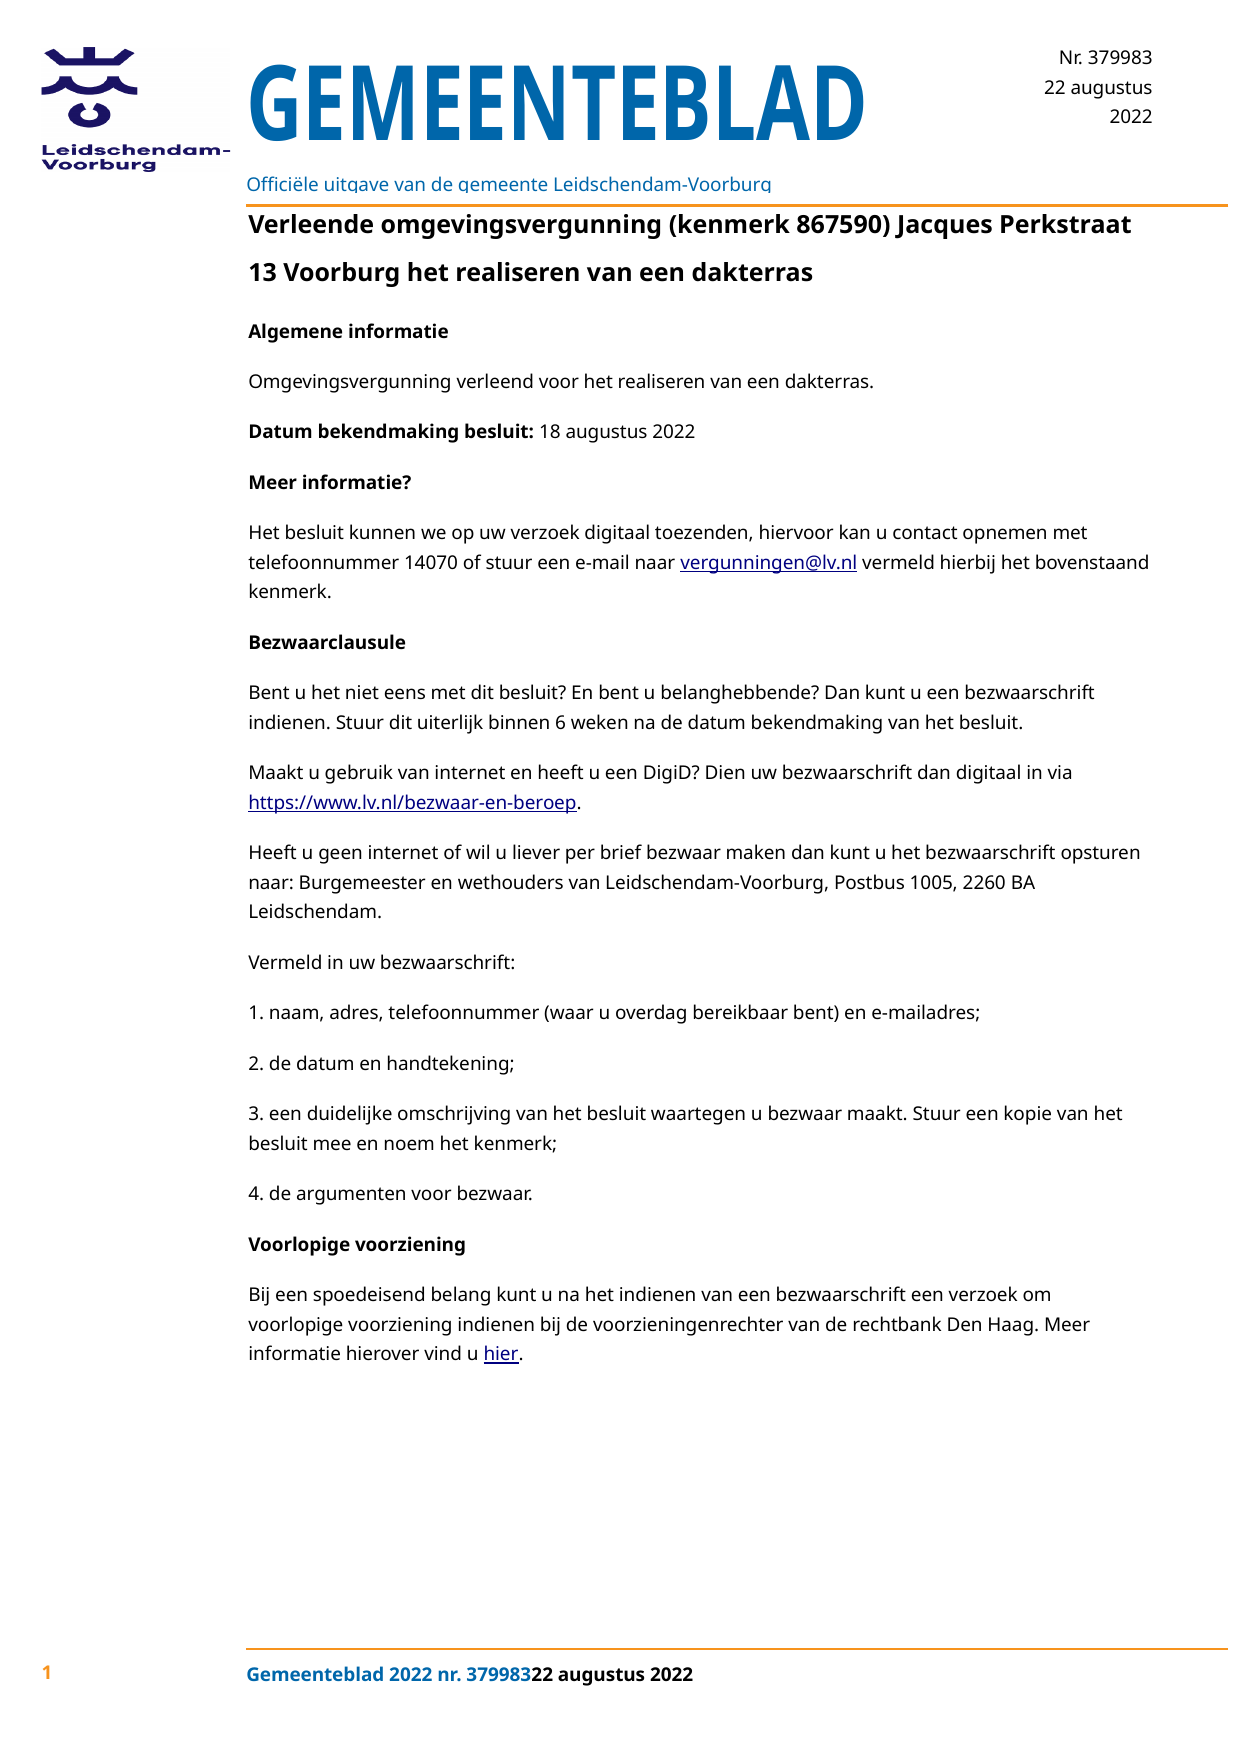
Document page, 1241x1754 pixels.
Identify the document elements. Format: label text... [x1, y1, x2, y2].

text Meer informatie? [248, 469, 1152, 495]
text Vermeld in uw bezwaarschrift: [248, 949, 1152, 975]
text 2. de datum en handtekening; [248, 1050, 1152, 1076]
text 4. de argumenten voor bezwaar. [248, 1180, 1152, 1206]
text Datum bekendmaking besluit: 18 augustus 2022 [248, 419, 1152, 444]
text Maakt u gebruik van internet en heeft u een DigiD? Dien uw bezwaarschrift dan digitaal in via https://www.lv.nl/bezwaar-en-beroep. [248, 759, 1152, 815]
picture [41, 47, 231, 172]
text Voorlopige voorziening [248, 1231, 1152, 1257]
text Het besluit kunnen we op uw verzoek digitaal toezenden, hiervoor kan u contact opnemen met telefoonnummer 14070 of stuur een e-mail naar vergunningen@lv.nl vermeld hierbij het bovenstaand kenmerk. [248, 519, 1152, 604]
text 1. naam, adres, telefoonnummer (waar u overdag bereikbaar bent) en e-mailadres; [248, 999, 1152, 1025]
text Bezwaarclausule [248, 629, 1152, 655]
text Algemene informatie [248, 318, 1152, 344]
text Omgevingsvergunning verleend voor het realiseren van een dakterras. [248, 368, 1152, 394]
text 3. een duidelijke omschrijving van het besluit waartegen u bezwaar maakt. Stuur een kopie van het besluit mee en noem het kenmerk; [248, 1100, 1152, 1156]
text Verleende omgevingsvergunning (kenmerk 867590) Jacques Perkstraat 13 Voorburg het realiseren van een dakterras [248, 207, 1152, 288]
text Heeft u geen internet of wil u liever per brief bezwaar maken dan kunt u het bezwaarschrift opsturen naar: Burgemeester en wethouders van Leidschendam-Voorburg, Postbus 1005, 2260 BA Leidschendam. [248, 839, 1152, 924]
text Bij een spoedeisend belang kunt u na het indienen van een bezwaarschrift een verzoek om voorlopige voorziening indienen bij de voorzieningenrechter van de rechtbank Den Haag. Meer informatie hierover vind u hier. [248, 1281, 1152, 1366]
text Bent u het niet eens met dit besluit? En bent u belanghebbende? Dan kunt u een bezwaarschrift indienen. Stuur dit uiterlijk binnen 6 weken na de datum bekendmaking van het besluit. [248, 679, 1152, 735]
